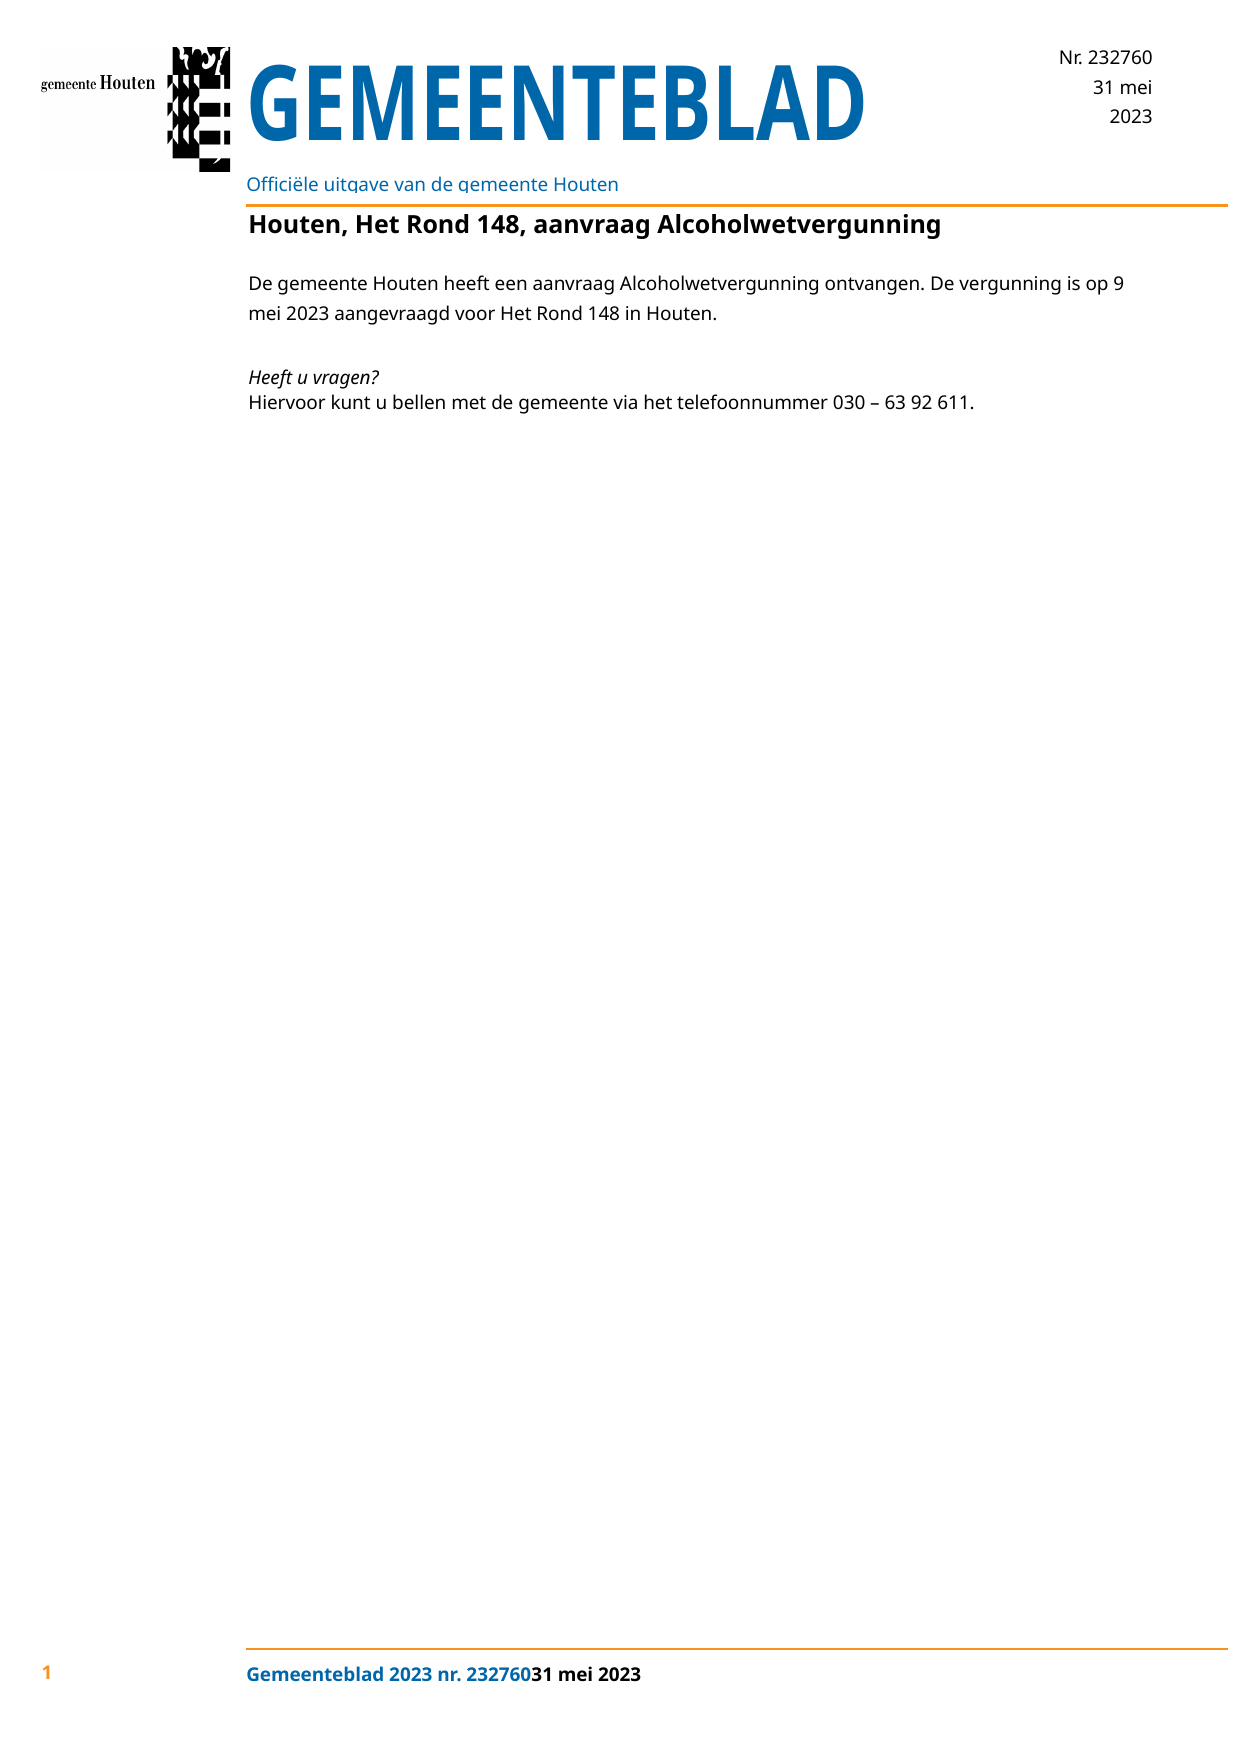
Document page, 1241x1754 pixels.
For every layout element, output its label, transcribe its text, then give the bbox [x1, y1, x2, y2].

text Hiervoor kunt u bellen met de gemeente via het telefoonnummer 030 – 63 92 611. [248, 389, 1152, 415]
text Heeft u vragen? [248, 364, 1152, 389]
picture [41, 47, 231, 172]
text De gemeente Houten heeft een aanvraag Alcoholwetvergunning ontvangen. De vergunning is op 9 mei 2023 aangevraagd voor Het Rond 148 in Houten. [248, 270, 1152, 326]
text Houten, Het Rond 148, aanvraag Alcoholwetvergunning [248, 207, 1152, 241]
